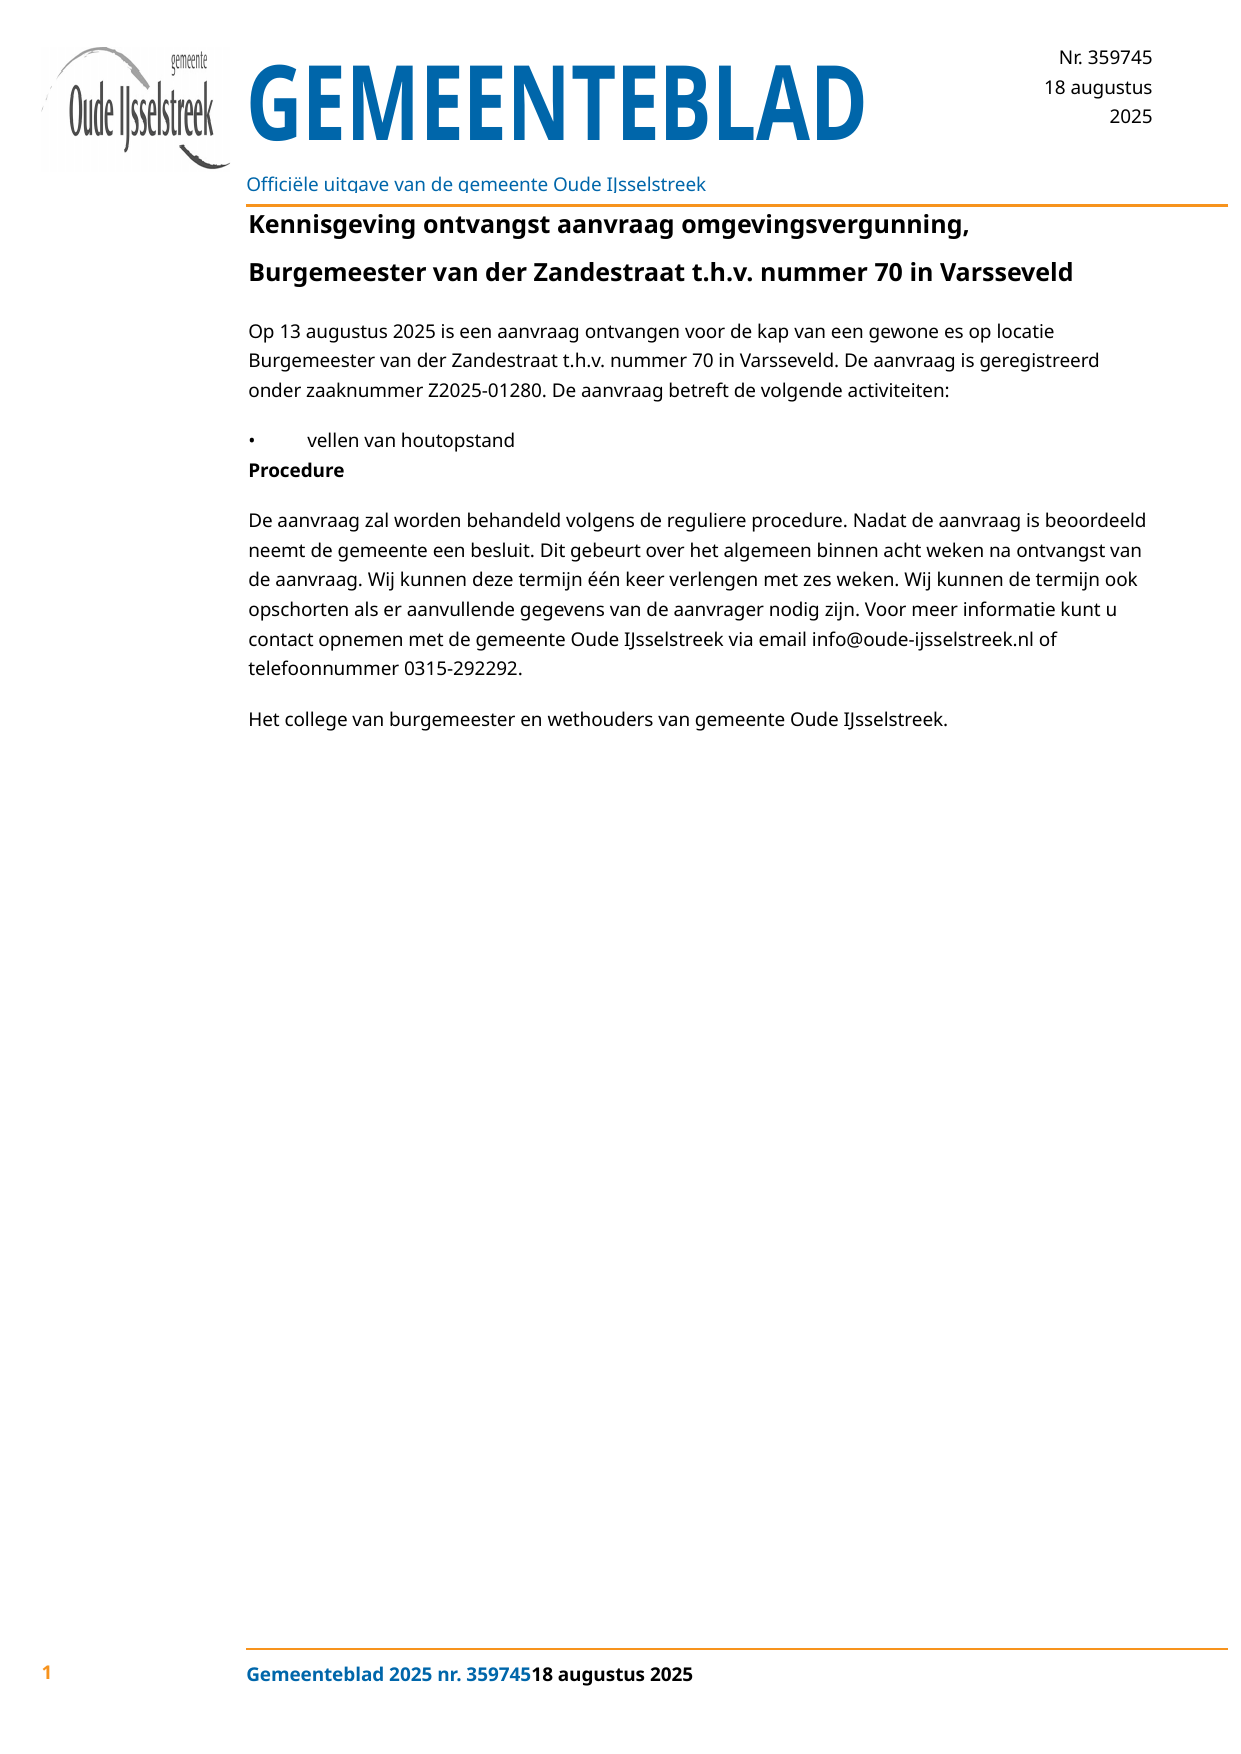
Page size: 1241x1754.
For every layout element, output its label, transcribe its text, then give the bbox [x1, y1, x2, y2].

text Kennisgeving ontvangst aanvraag omgevingsvergunning, Burgemeester van der Zandestraat t.h.v. nummer 70 in Varsseveld [248, 207, 1152, 288]
text Op 13 augustus 2025 is een aanvraag ontvangen voor de kap van een gewone es op locatie Burgemeester van der Zandestraat t.h.v. nummer 70 in Varsseveld. De aanvraag is geregistreerd onder zaaknummer Z2025-01280. De aanvraag betreft de volgende activiteiten: [248, 318, 1152, 403]
text De aanvraag zal worden behandeld volgens de reguliere procedure. Nadat de aanvraag is beoordeeld neemt de gemeente een besluit. Dit gebeurt over het algemeen binnen acht weken na ontvangst van de aanvraag. Wij kunnen deze termijn één keer verlengen met zes weken. Wij kunnen de termijn ook opschorten als er aanvullende gegevens van de aanvrager nodig zijn. Voor meer informatie kunt u contact opnemen met de gemeente Oude IJsselstreek via email info@oude-ijsselstreek.nl of telefoonnummer 0315-292292. [248, 507, 1152, 681]
text Het college van burgemeester en wethouders van gemeente Oude IJsselstreek. [248, 706, 1152, 732]
list vellen van houtopstand [248, 427, 1152, 453]
picture [41, 47, 231, 172]
text Procedure [248, 457, 1152, 483]
